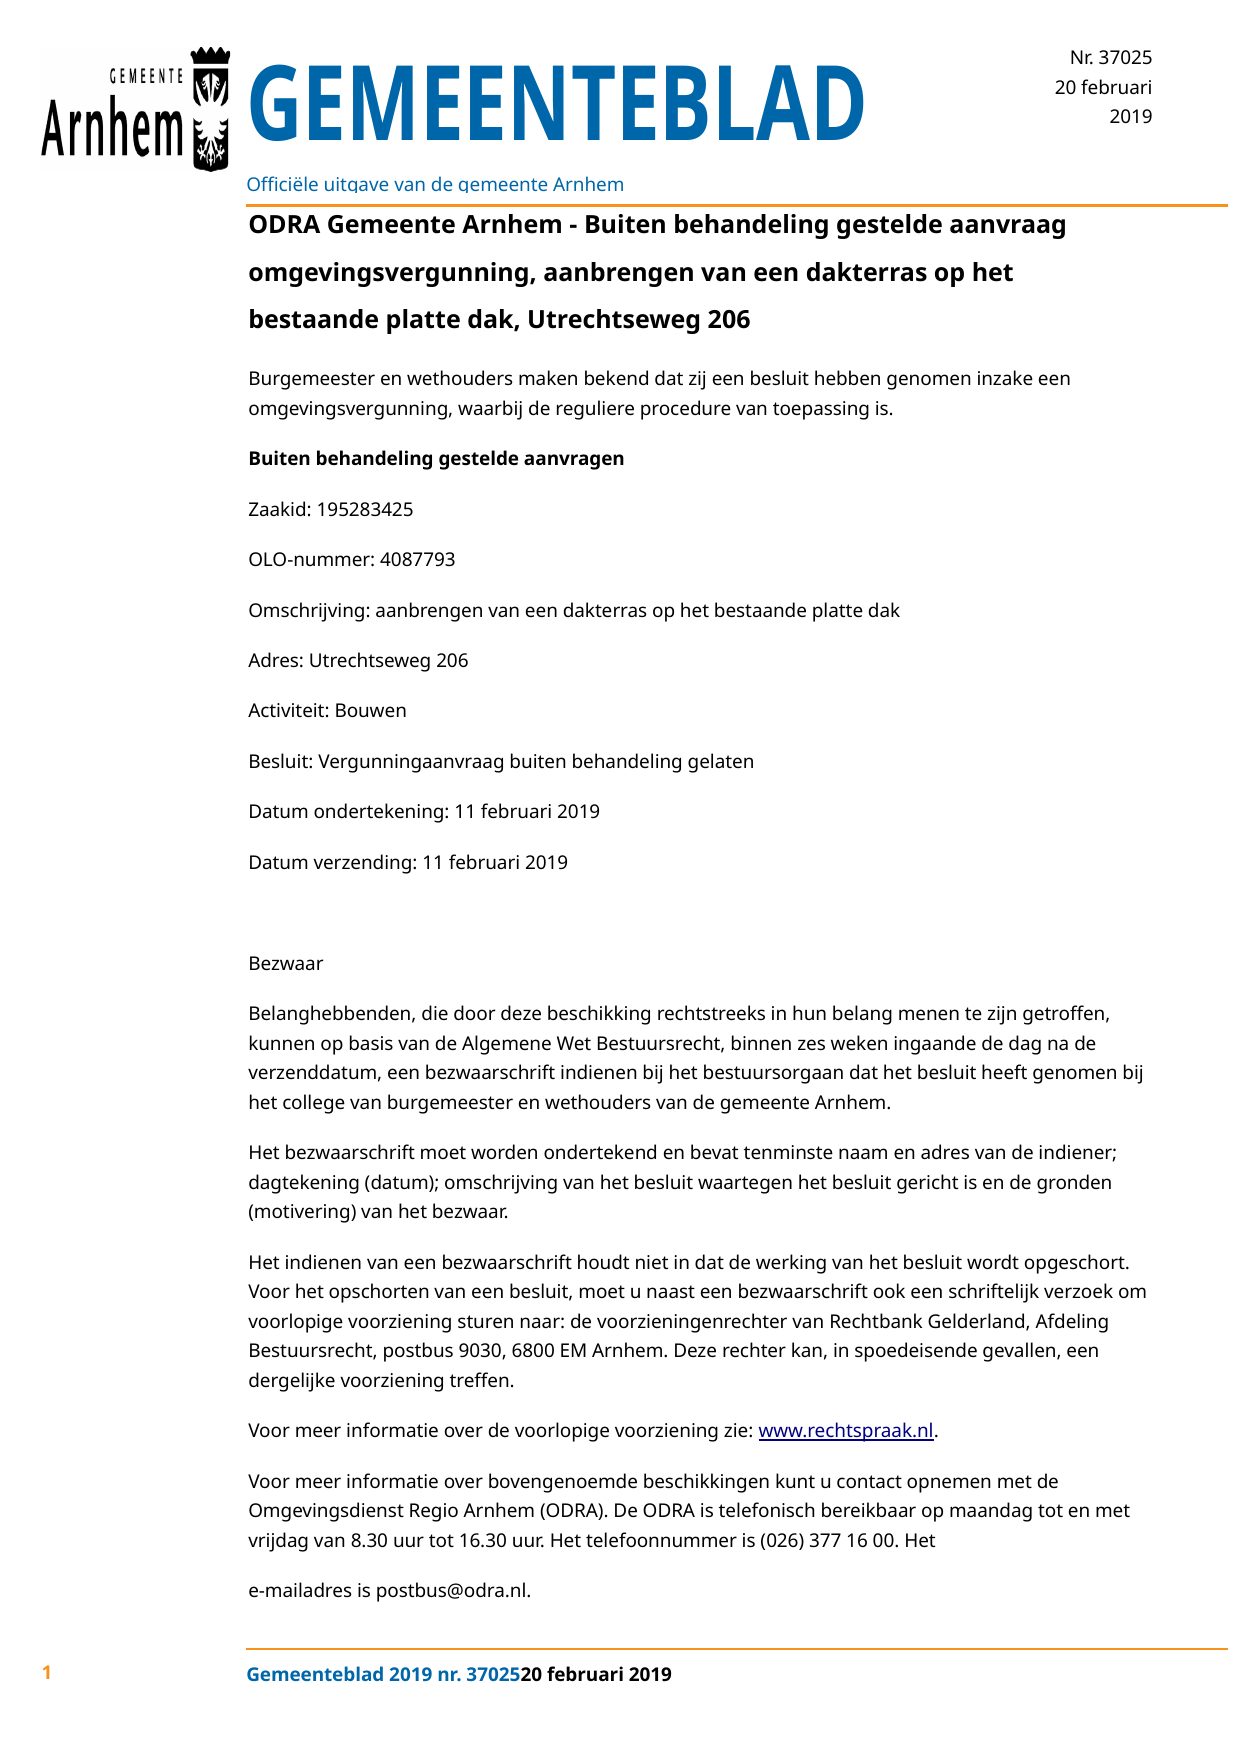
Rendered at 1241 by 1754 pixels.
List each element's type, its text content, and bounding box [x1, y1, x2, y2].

text Het indienen van een bezwaarschrift houdt niet in dat de werking van het besluit wordt opgeschort. Voor het opschorten van een besluit, moet u naast een bezwaarschrift ook een schriftelijk verzoek om voorlopige voorziening sturen naar: de voorzieningenrechter van Rechtbank Gelderland, Afdeling Bestuursrecht, postbus 9030, 6800 EM Arnhem. Deze rechter kan, in spoedeisende gevallen, een dergelijke voorziening treffen. [248, 1249, 1152, 1393]
text Burgemeester en wethouders maken bekend dat zij een besluit hebben genomen inzake een omgevingsvergunning, waarbij de reguliere procedure van toepassing is. [248, 366, 1152, 421]
picture [41, 47, 231, 172]
text OLO-nummer: 4087793 [248, 546, 1152, 572]
text Voor meer informatie over bovengenoemde beschikkingen kunt u contact opnemen met de Omgevingsdienst Regio Arnhem (ODRA). De ODRA is telefonisch bereikbaar op maandag tot en met vrijdag van 8.30 uur tot 16.30 uur. Het telefoonnummer is (026) 377 16 00. Het [248, 1468, 1152, 1553]
text Belanghebbenden, die door deze beschikking rechtstreeks in hun belang menen te zijn getroffen, kunnen op basis van de Algemene Wet Bestuursrecht, binnen zes weken ingaande de dag na de verzenddatum, een bezwaarschrift indienen bij het bestuursorgaan dat het besluit heeft genomen bij het college van burgemeester en wethouders van de gemeente Arnhem. [248, 1000, 1152, 1114]
text Zaakid: 195283425 [248, 496, 1152, 522]
text Adres: Utrechtseweg 206 [248, 647, 1152, 673]
text Buiten behandeling gestelde aanvragen [248, 446, 1152, 471]
text Het bezwaarschrift moet worden ondertekend en bevat tenminste naam en adres van de indiener; dagtekening (datum); omschrijving van het besluit waartegen het besluit gericht is en de gronden (motivering) van het bezwaar. [248, 1139, 1152, 1224]
text Omschrijving: aanbrengen van een dakterras op het bestaande platte dak [248, 597, 1152, 622]
text Besluit: Vergunningaanvraag buiten behandeling gelaten [248, 748, 1152, 774]
text Voor meer informatie over de voorlopige voorziening zie: www.rechtspraak.nl. [248, 1418, 1152, 1443]
text Datum ondertekening: 11 februari 2019 [248, 798, 1152, 824]
text e-mailadres is postbus@odra.nl. [248, 1578, 1152, 1603]
text ODRA Gemeente Arnhem - Buiten behandeling gestelde aanvraag omgevingsvergunning, aanbrengen van een dakterras op het bestaande platte dak, Utrechtseweg 206 [248, 207, 1152, 336]
text Bezwaar [248, 950, 1152, 975]
text Datum verzending: 11 februari 2019 [248, 849, 1152, 874]
text Activiteit: Bouwen [248, 698, 1152, 723]
